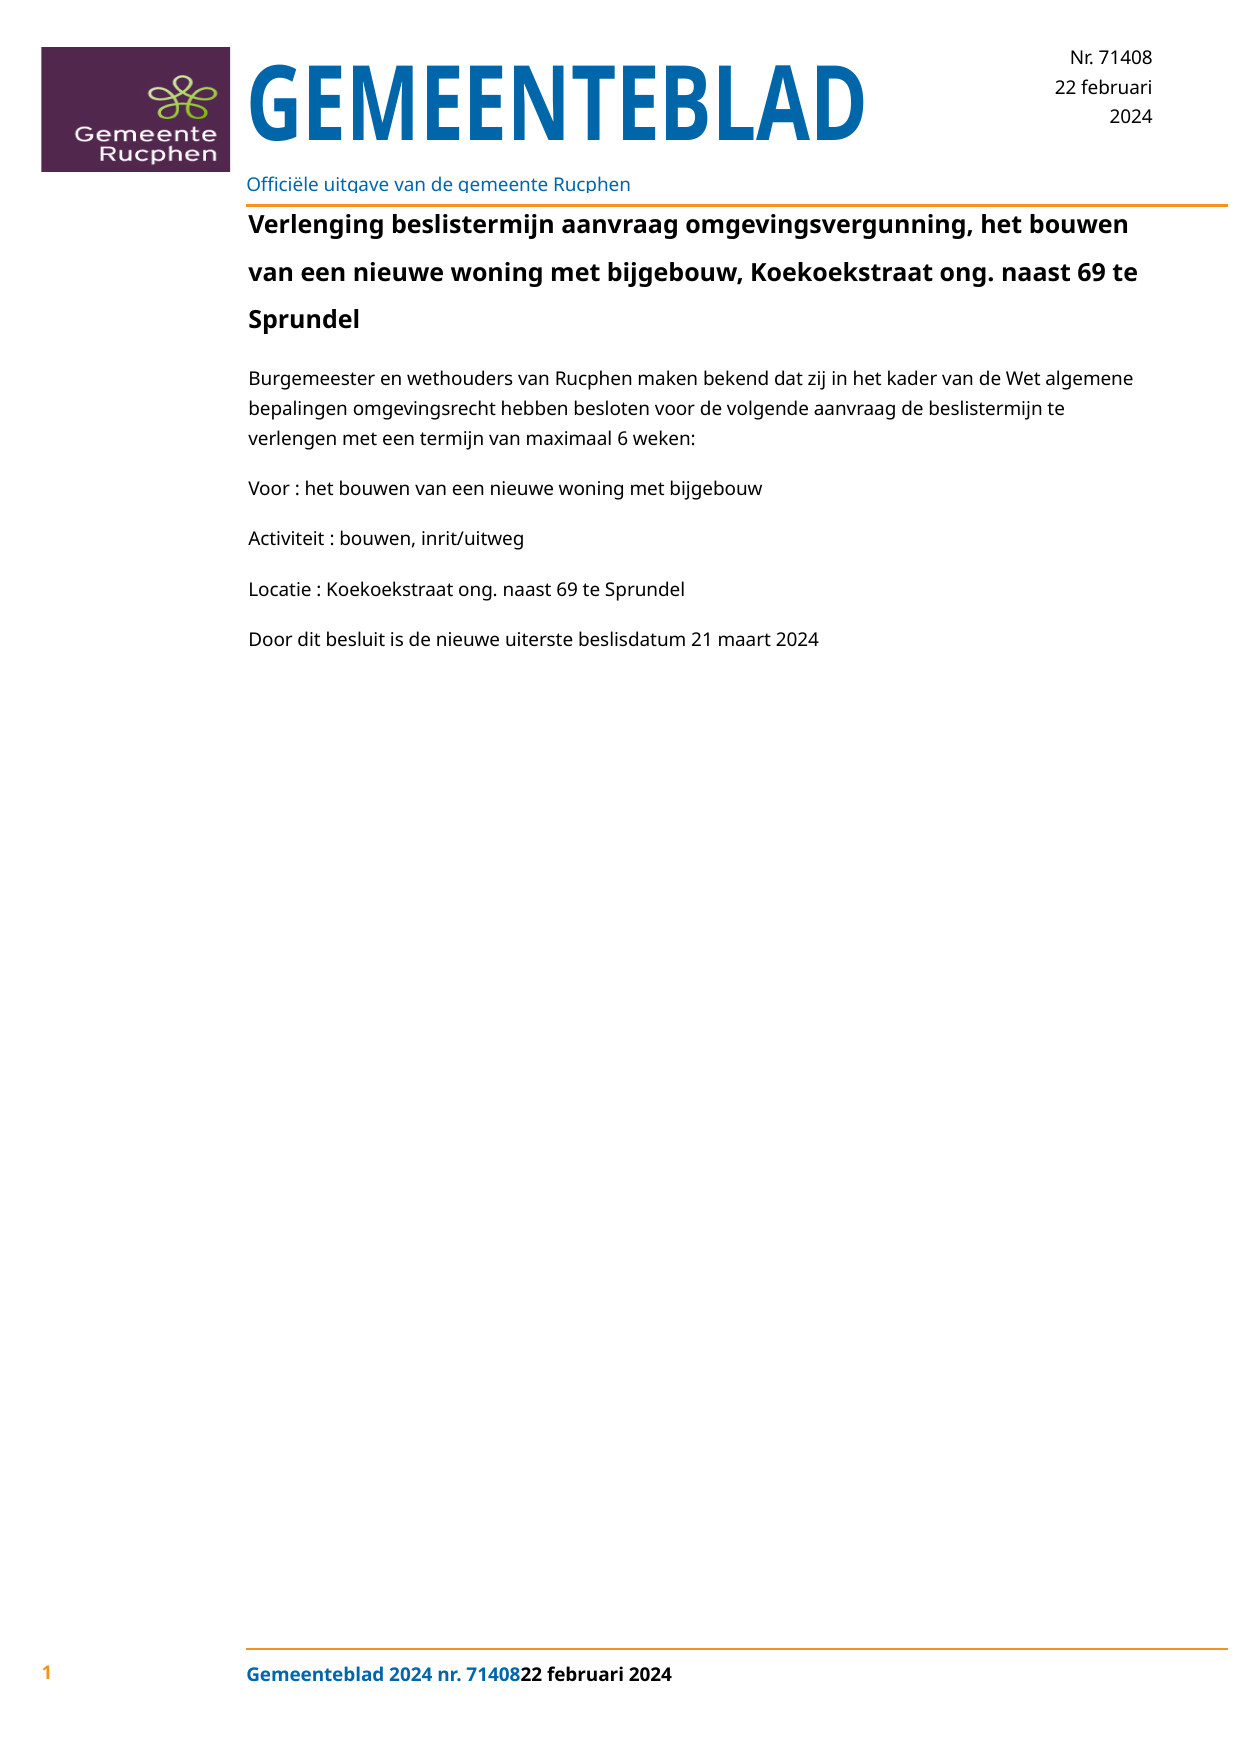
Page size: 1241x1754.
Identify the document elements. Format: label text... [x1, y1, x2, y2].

text Verlenging beslistermijn aanvraag omgevingsvergunning, het bouwen van een nieuwe woning met bijgebouw, Koekoekstraat ong. naast 69 te Sprundel [248, 207, 1152, 336]
text Voor : het bouwen van een nieuwe woning met bijgebouw [248, 475, 1152, 501]
text Door dit besluit is de nieuwe uiterste beslisdatum 21 maart 2024 [248, 626, 1152, 652]
text Locatie : Koekoekstraat ong. naast 69 te Sprundel [248, 576, 1152, 602]
picture [41, 47, 231, 172]
text Burgemeester en wethouders van Rucphen maken bekend dat zij in het kader van de Wet algemene bepalingen omgevingsrecht hebben besloten voor de volgende aanvraag de beslistermijn te verlengen met een termijn van maximaal 6 weken: [248, 366, 1152, 450]
text Activiteit : bouwen, inrit/uitweg [248, 526, 1152, 551]
